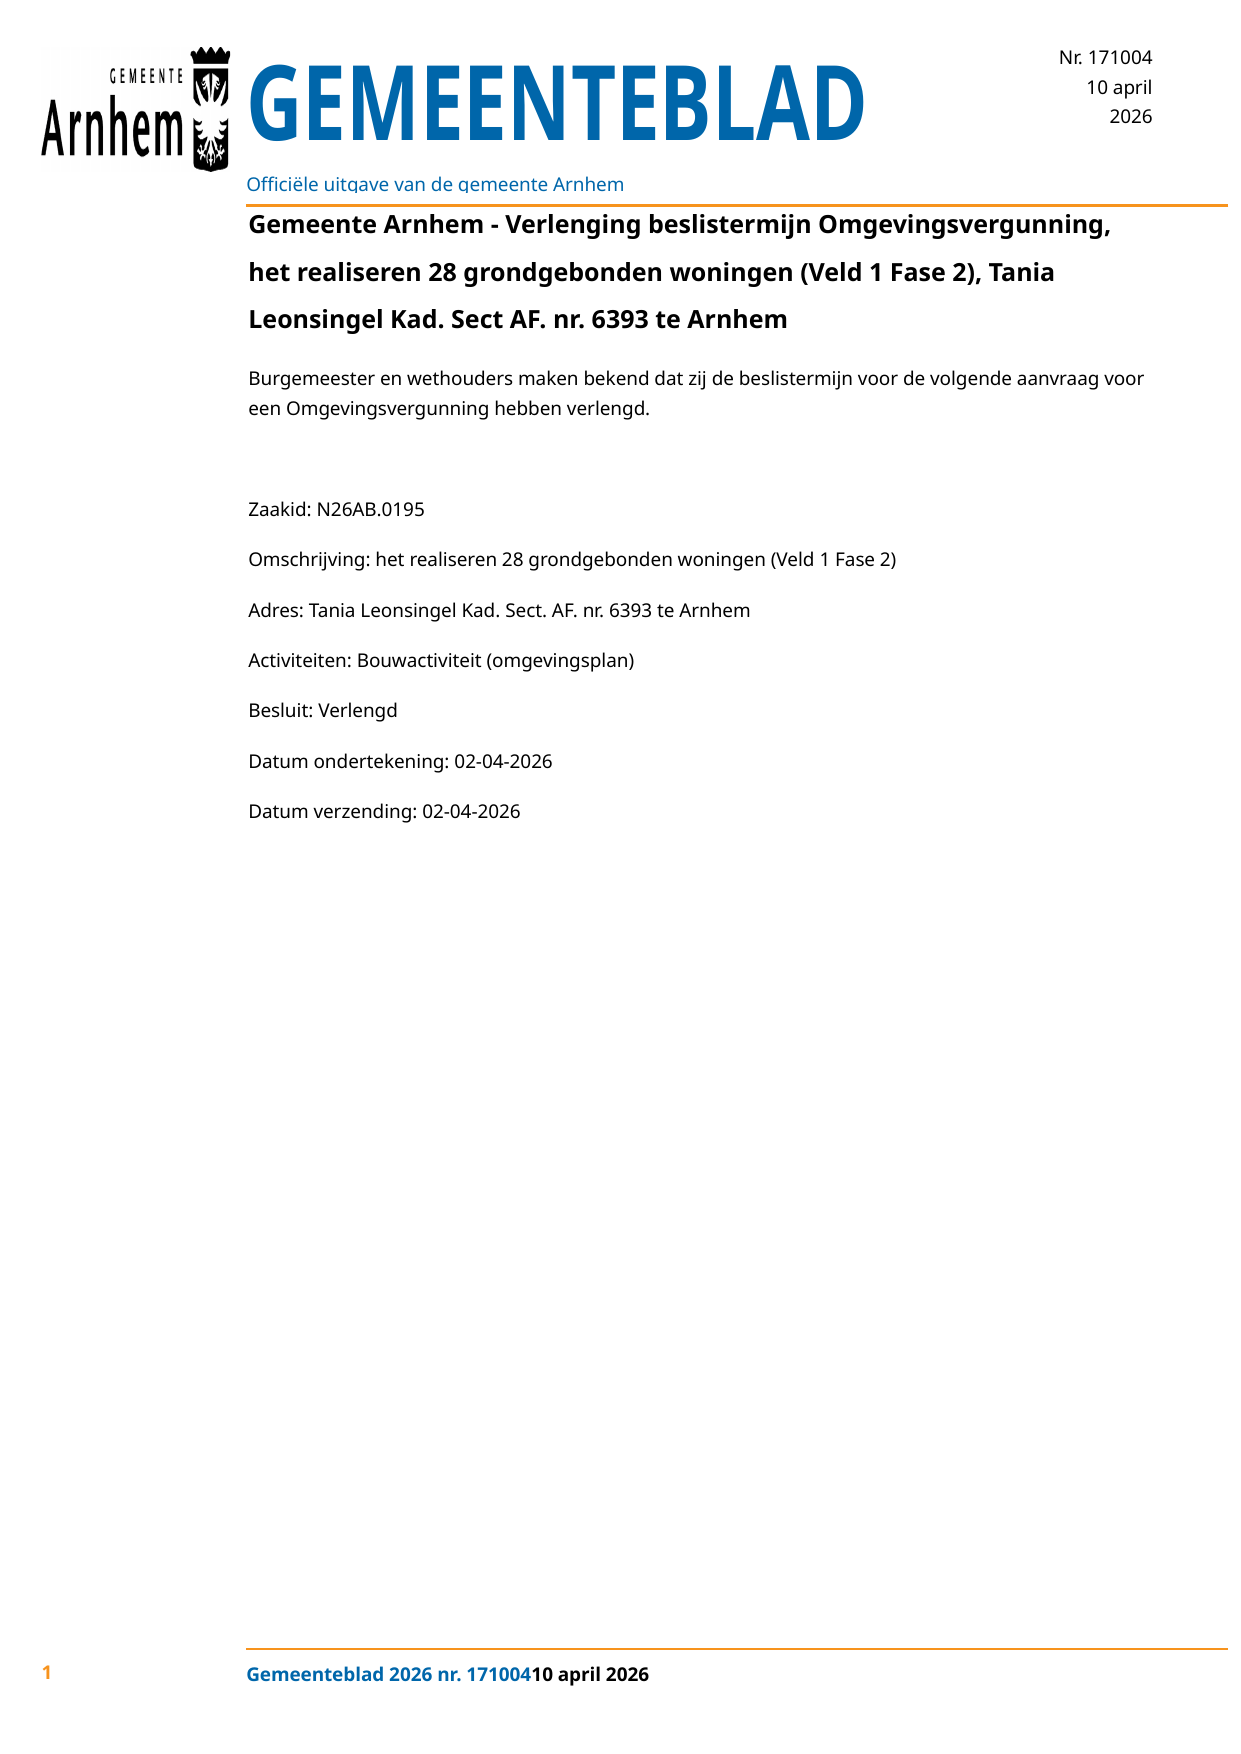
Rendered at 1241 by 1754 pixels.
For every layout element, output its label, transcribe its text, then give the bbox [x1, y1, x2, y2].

text Omschrijving: het realiseren 28 grondgebonden woningen (Veld 1 Fase 2) [248, 546, 1152, 572]
text Besluit: Verlengd [248, 698, 1152, 723]
picture [41, 47, 231, 172]
text Datum verzending: 02-04-2026 [248, 798, 1152, 824]
text Activiteiten: Bouwactiviteit (omgevingsplan) [248, 647, 1152, 673]
text Zaakid: N26AB.0195 [248, 496, 1152, 522]
text Datum ondertekening: 02-04-2026 [248, 748, 1152, 774]
text Adres: Tania Leonsingel Kad. Sect. AF. nr. 6393 te Arnhem [248, 597, 1152, 622]
text Gemeente Arnhem - Verlenging beslistermijn Omgevingsvergunning, het realiseren 28 grondgebonden woningen (Veld 1 Fase 2), Tania Leonsingel Kad. Sect AF. nr. 6393 te Arnhem [248, 207, 1152, 336]
text Burgemeester en wethouders maken bekend dat zij de beslistermijn voor de volgende aanvraag voor een Omgevingsvergunning hebben verlengd. [248, 366, 1152, 421]
